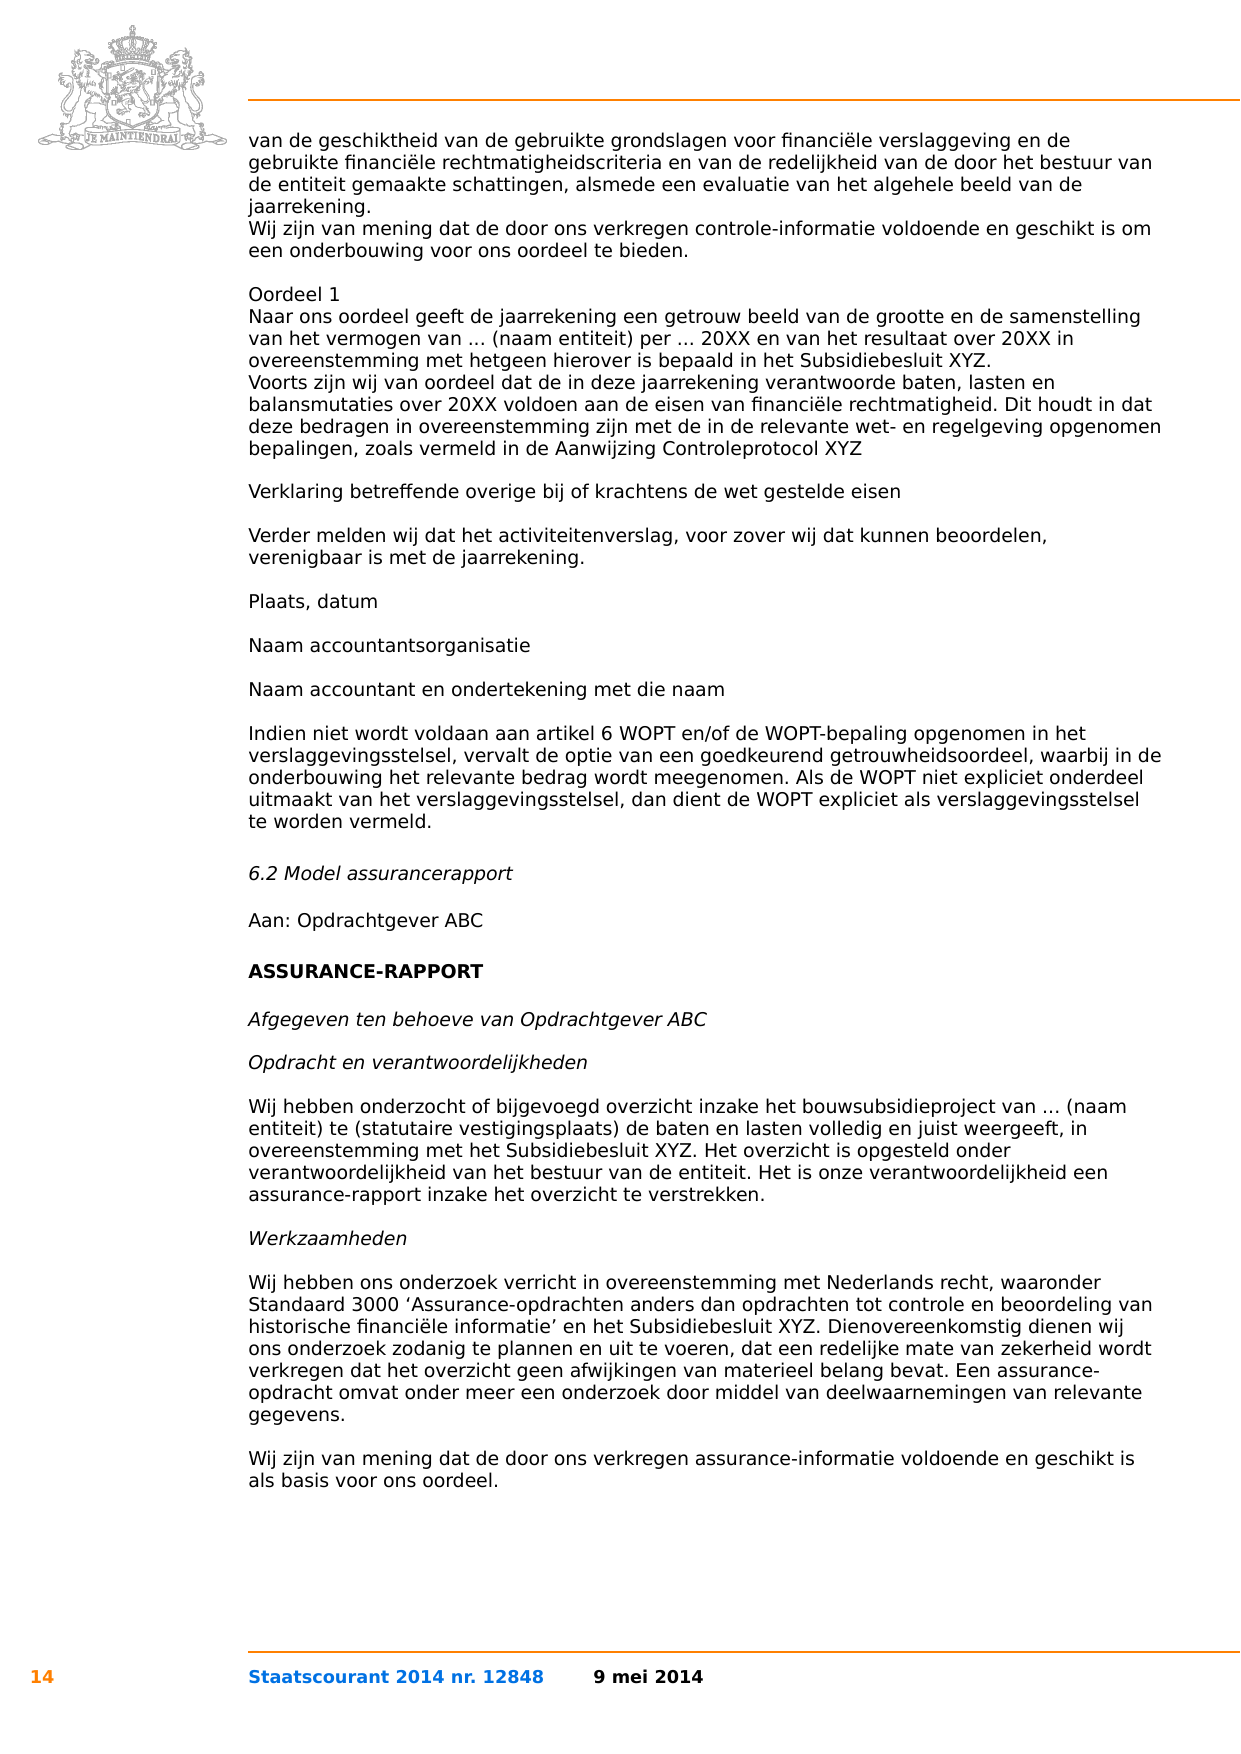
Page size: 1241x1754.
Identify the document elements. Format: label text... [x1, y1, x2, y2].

text Wij hebben onderzocht of bijgevoegd overzicht inzake het bouwsubsidieproject van ... (naam entiteit) te (statutaire vestigingsplaats) de baten en lasten volledig en juist weergeeft, in overeenstemming met het Subsidiebesluit XYZ. Het overzicht is opgesteld onder verantwoordelijkheid van het bestuur van de entiteit. Het is onze verantwoordelijkheid een assurance-rapport inzake het overzicht te verstrekken. [248, 1096, 1163, 1206]
text Indien niet wordt voldaan aan artikel 6 WOPT en/of de WOPT-bepaling opgenomen in het verslaggevingsstelsel, vervalt de optie van een goedkeurend getrouwheidsoordeel, waarbij in de onderbouwing het relevante bedrag wordt meegenomen. Als de WOPT niet expliciet onderdeel uitmaakt van het verslaggevingsstelsel, dan dient de WOPT expliciet als verslaggevingsstelsel te worden vermeld. [248, 723, 1163, 832]
subtitle ASSURANCE-RAPPORT [248, 961, 1163, 983]
text Verklaring betreffende overige bij of krachtens de wet gestelde eisen [248, 481, 1163, 503]
text Wij zijn van mening dat de door ons verkregen assurance-informatie voldoende en geschikt is als basis voor ons oordeel. [248, 1447, 1163, 1491]
subtitle 6.2 Model assurancerapport [248, 862, 1163, 884]
subtitle Werkzaamheden [248, 1228, 1163, 1250]
text Verder melden wij dat het activiteitenverslag, voor zover wij dat kunnen beoordelen, verenigbaar is met de jaarrekening. [248, 525, 1163, 569]
text Oordeel 1 [248, 284, 1163, 306]
picture [38, 25, 227, 150]
text Naam accountant en ondertekening met die naam [248, 679, 1163, 701]
text Wij zijn van mening dat de door ons verkregen controle-informatie voldoende en geschikt is om een onderbouwing voor ons oordeel te bieden. [248, 218, 1163, 262]
text Plaats, datum [248, 591, 1163, 613]
subtitle Opdracht en verantwoordelijkheden [248, 1052, 1163, 1074]
text Wij hebben ons onderzoek verricht in overeenstemming met Nederlands recht, waaronder Standaard 3000 ‘Assurance-opdrachten anders dan opdrachten tot controle en beoordeling van historische financiële informatie’ en het Subsidiebesluit XYZ. Dienovereenkomstig dienen wij ons onderzoek zodanig te plannen en uit te voeren, dat een redelijke mate van zekerheid wordt verkregen dat het overzicht geen afwijkingen van materieel belang bevat. Een assurance-opdracht omvat onder meer een onderzoek door middel van deelwaarnemingen van relevante gegevens. [248, 1272, 1163, 1426]
text Voorts zijn wij van oordeel dat de in deze jaarrekening verantwoorde baten, lasten en balansmutaties over 20XX voldoen aan de eisen van financiële rechtmatigheid. Dit houdt in dat deze bedragen in overeenstemming zijn met de in de relevante wet- en regelgeving opgenomen bepalingen, zoals vermeld in de Aanwijzing Controleprotocol XYZ [248, 372, 1163, 459]
text Afgegeven ten behoeve van Opdrachtgever ABC [248, 1008, 1163, 1030]
text Aan: Opdrachtgever ABC [248, 909, 1163, 931]
text van de geschiktheid van de gebruikte grondslagen voor financiële verslaggeving en de gebruikte financiële rechtmatigheidscriteria en van de redelijkheid van de door het bestuur van de entiteit gemaakte schattingen, alsmede een evaluatie van het algehele beeld van de jaarrekening. [248, 130, 1163, 218]
text Naam accountantsorganisatie [248, 635, 1163, 657]
text Naar ons oordeel geeft de jaarrekening een getrouw beeld van de grootte en de samenstelling van het vermogen van ... (naam entiteit) per ... 20XX en van het resultaat over 20XX in overeenstemming met hetgeen hierover is bepaald in het Subsidiebesluit XYZ. [248, 306, 1163, 372]
